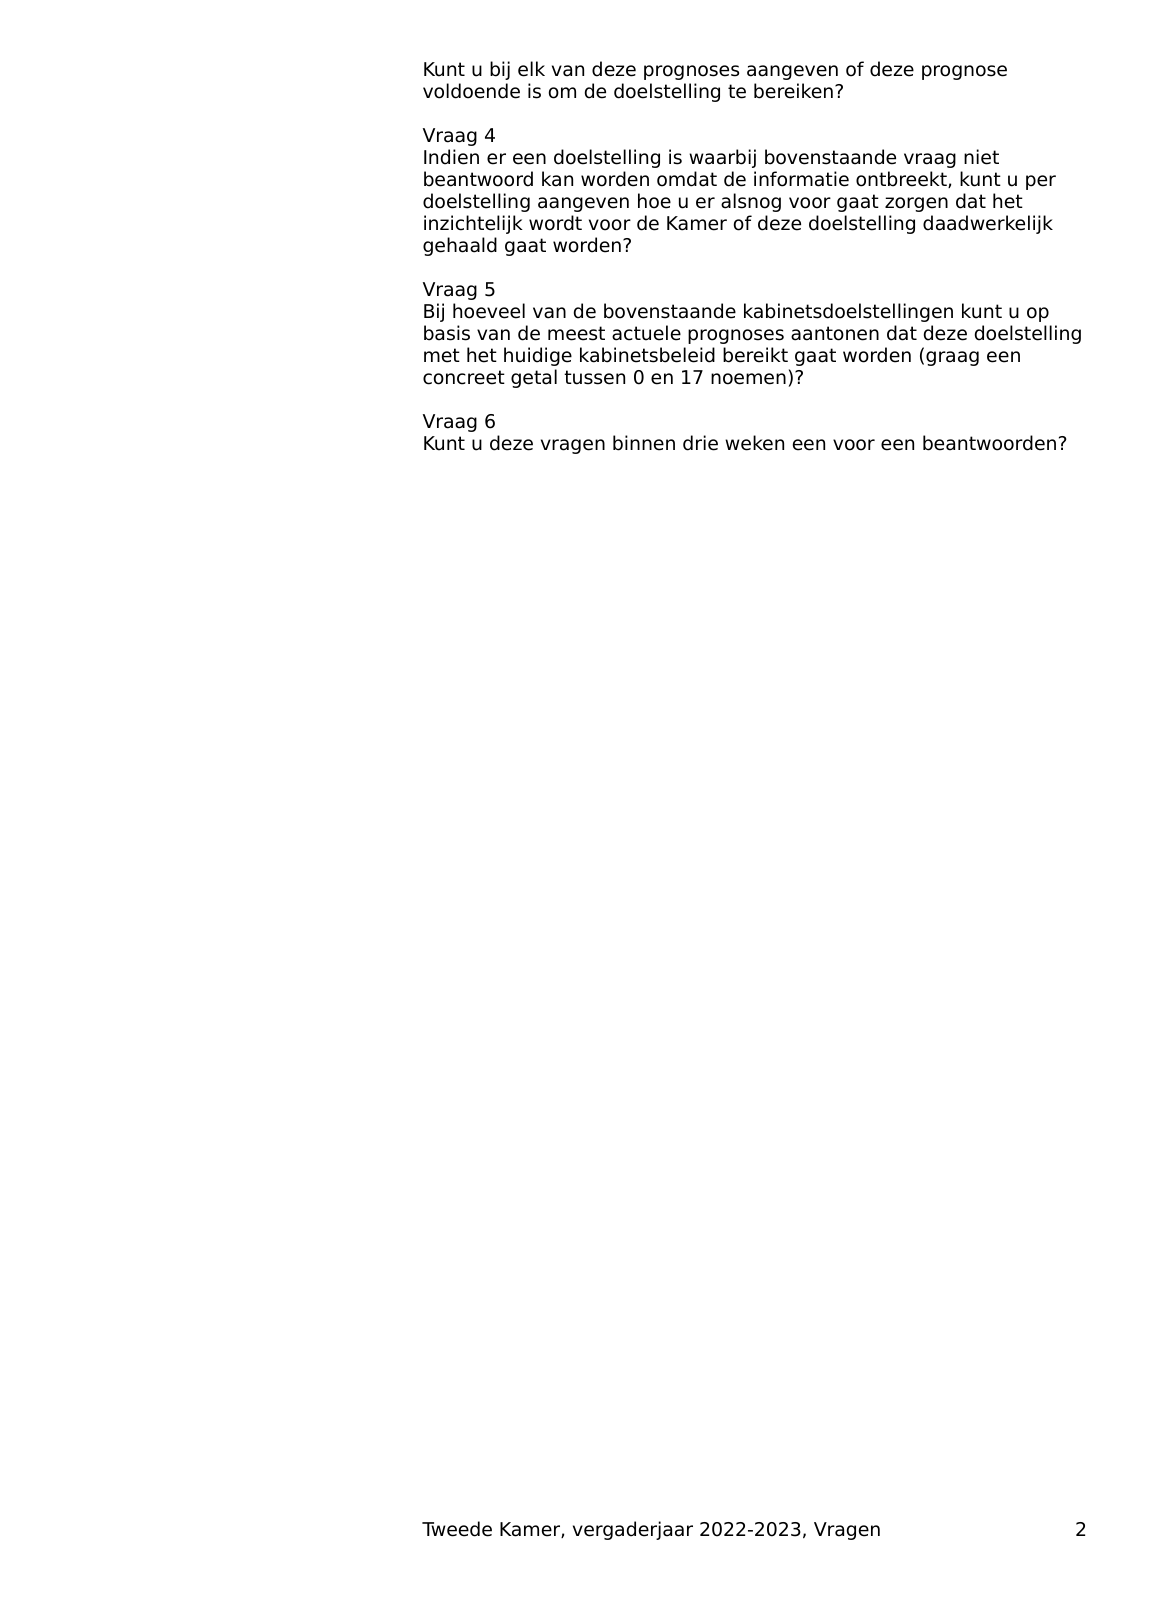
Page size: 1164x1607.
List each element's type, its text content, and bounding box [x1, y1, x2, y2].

text Vraag 5 [422, 279, 1087, 301]
text Vraag 4 [422, 125, 1087, 147]
text Kunt u bij elk van deze prognoses aangeven of deze prognose voldoende is om de doelstelling te bereiken? [422, 59, 1087, 103]
text Kunt u deze vragen binnen drie weken een voor een beantwoorden? [422, 433, 1087, 455]
text Bij hoeveel van de bovenstaande kabinetsdoelstellingen kunt u op basis van de meest actuele prognoses aantonen dat deze doelstelling met het huidige kabinetsbeleid bereikt gaat worden (graag een concreet getal tussen 0 en 17 noemen)? [422, 301, 1087, 389]
text Vraag 6 [422, 411, 1087, 433]
text Indien er een doelstelling is waarbij bovenstaande vraag niet beantwoord kan worden omdat de informatie ontbreekt, kunt u per doelstelling aangeven hoe u er alsnog voor gaat zorgen dat het inzichtelijk wordt voor de Kamer of deze doelstelling daadwerkelijk gehaald gaat worden? [422, 147, 1087, 257]
